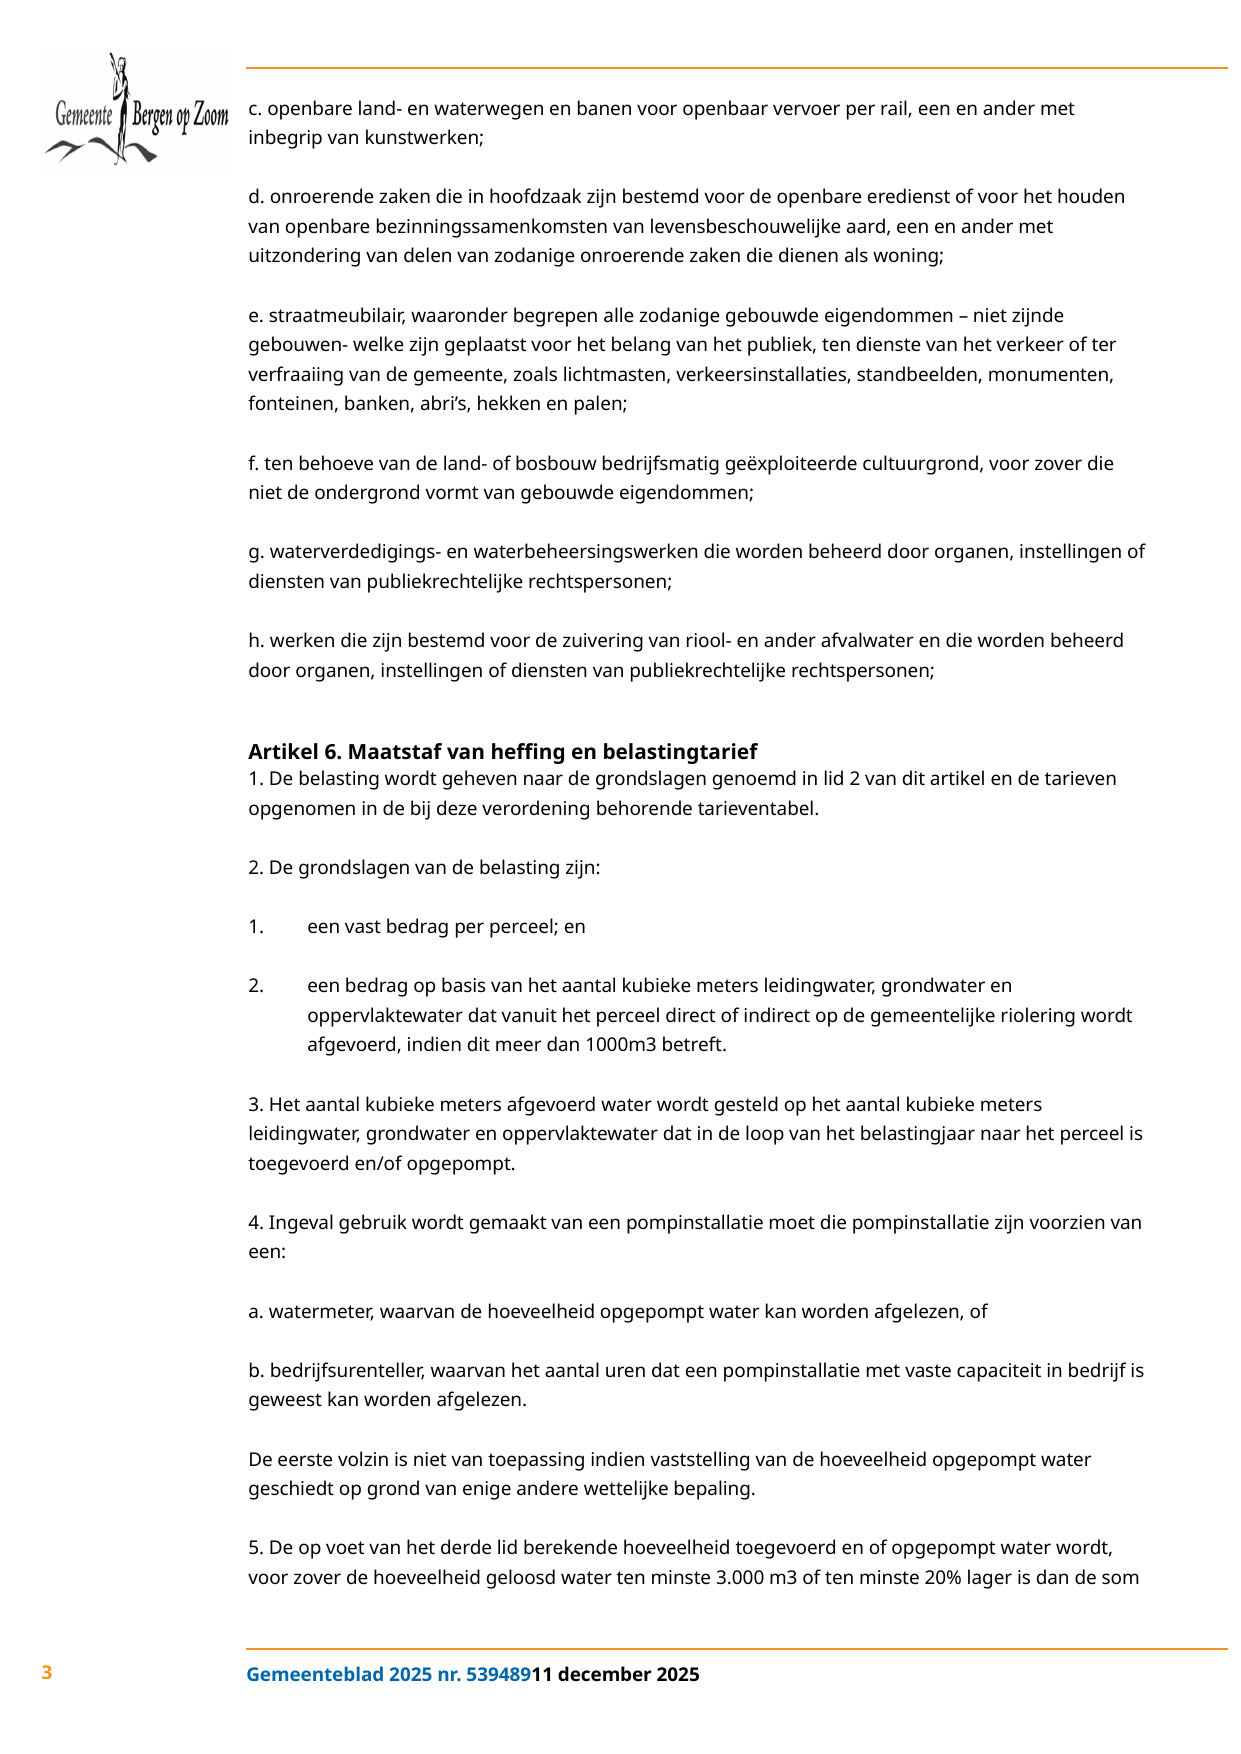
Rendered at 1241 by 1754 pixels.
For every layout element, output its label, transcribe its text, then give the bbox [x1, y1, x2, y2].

text b. bedrijfsurenteller, waarvan het aantal uren dat een pompinstallatie met vaste capaciteit in bedrijf is geweest kan worden afgelezen. [248, 1357, 1152, 1412]
text 3. Het aantal kubieke meters afgevoerd water wordt gesteld op het aantal kubieke meters leidingwater, grondwater en oppervlaktewater dat in de loop van het belastingjaar naar het perceel is toegevoerd en/of opgepompt. [248, 1091, 1152, 1176]
list een vast bedrag per perceel; en [248, 913, 1152, 939]
text f. ten behoeve van de land- of bosbouw bedrijfsmatig geëxploiteerde cultuurgrond, voor zover die niet de ondergrond vormt van gebouwde eigendommen; [248, 450, 1152, 505]
text 4. Ingeval gebruik wordt gemaakt van een pompinstallatie moet die pompinstallatie zijn voorzien van een: [248, 1209, 1152, 1264]
list een bedrag op basis van het aantal kubieke meters leidingwater, grondwater en oppervlaktewater dat vanuit het perceel direct of indirect op de gemeentelijke riolering wordt afgevoerd, indien dit meer dan 1000m3 betreft. [248, 972, 1152, 1057]
text d. onroerende zaken die in hoofdzaak zijn bestemd voor de openbare eredienst of voor het houden van openbare bezinningssamenkomsten van levensbeschouwelijke aard, een en ander met uitzondering van delen van zodanige onroerende zaken die dienen als woning; [248, 183, 1152, 268]
text Artikel 6. Maatstaf van heffing en belastingtarief [248, 737, 1152, 765]
text 1. De belasting wordt geheven naar de grondslagen genoemd in lid 2 van dit artikel en de tarieven opgenomen in de bij deze verordening behorende tarieventabel. [248, 765, 1152, 821]
text c. openbare land- en waterwegen en banen voor openbaar vervoer per rail, een en ander met inbegrip van kunstwerken; [248, 95, 1152, 150]
text De eerste volzin is niet van toepassing indien vaststelling van de hoeveelheid opgepompt water geschiedt op grond van enige andere wettelijke bepaling. [248, 1446, 1152, 1501]
picture [41, 47, 231, 172]
text 5. De op voet van het derde lid berekende hoeveelheid toegevoerd en of opgepompt water wordt, voor zover de hoeveelheid geloosd water ten minste 3.000 m3 of ten minste 20% lager is dan de som [248, 1534, 1152, 1590]
text h. werken die zijn bestemd voor de zuivering van riool- en ander afvalwater en die worden beheerd door organen, instellingen of diensten van publiekrechtelijke rechtspersonen; [248, 627, 1152, 683]
text a. watermeter, waarvan de hoeveelheid opgepompt water kan worden afgelezen, of [248, 1298, 1152, 1323]
text e. straatmeubilair, waaronder begrepen alle zodanige gebouwde eigendommen – niet zijnde gebouwen- welke zijn geplaatst voor het belang van het publiek, ten dienste van het verkeer of ter verfraaiing van de gemeente, zoals lichtmasten, verkeersinstallaties, standbeelden, monumenten, fonteinen, banken, abri’s, hekken en palen; [248, 302, 1152, 416]
text g. waterverdedigings- en waterbeheersingswerken die worden beheerd door organen, instellingen of diensten van publiekrechtelijke rechtspersonen; [248, 538, 1152, 594]
text 2. De grondslagen van de belasting zijn: [248, 854, 1152, 880]
